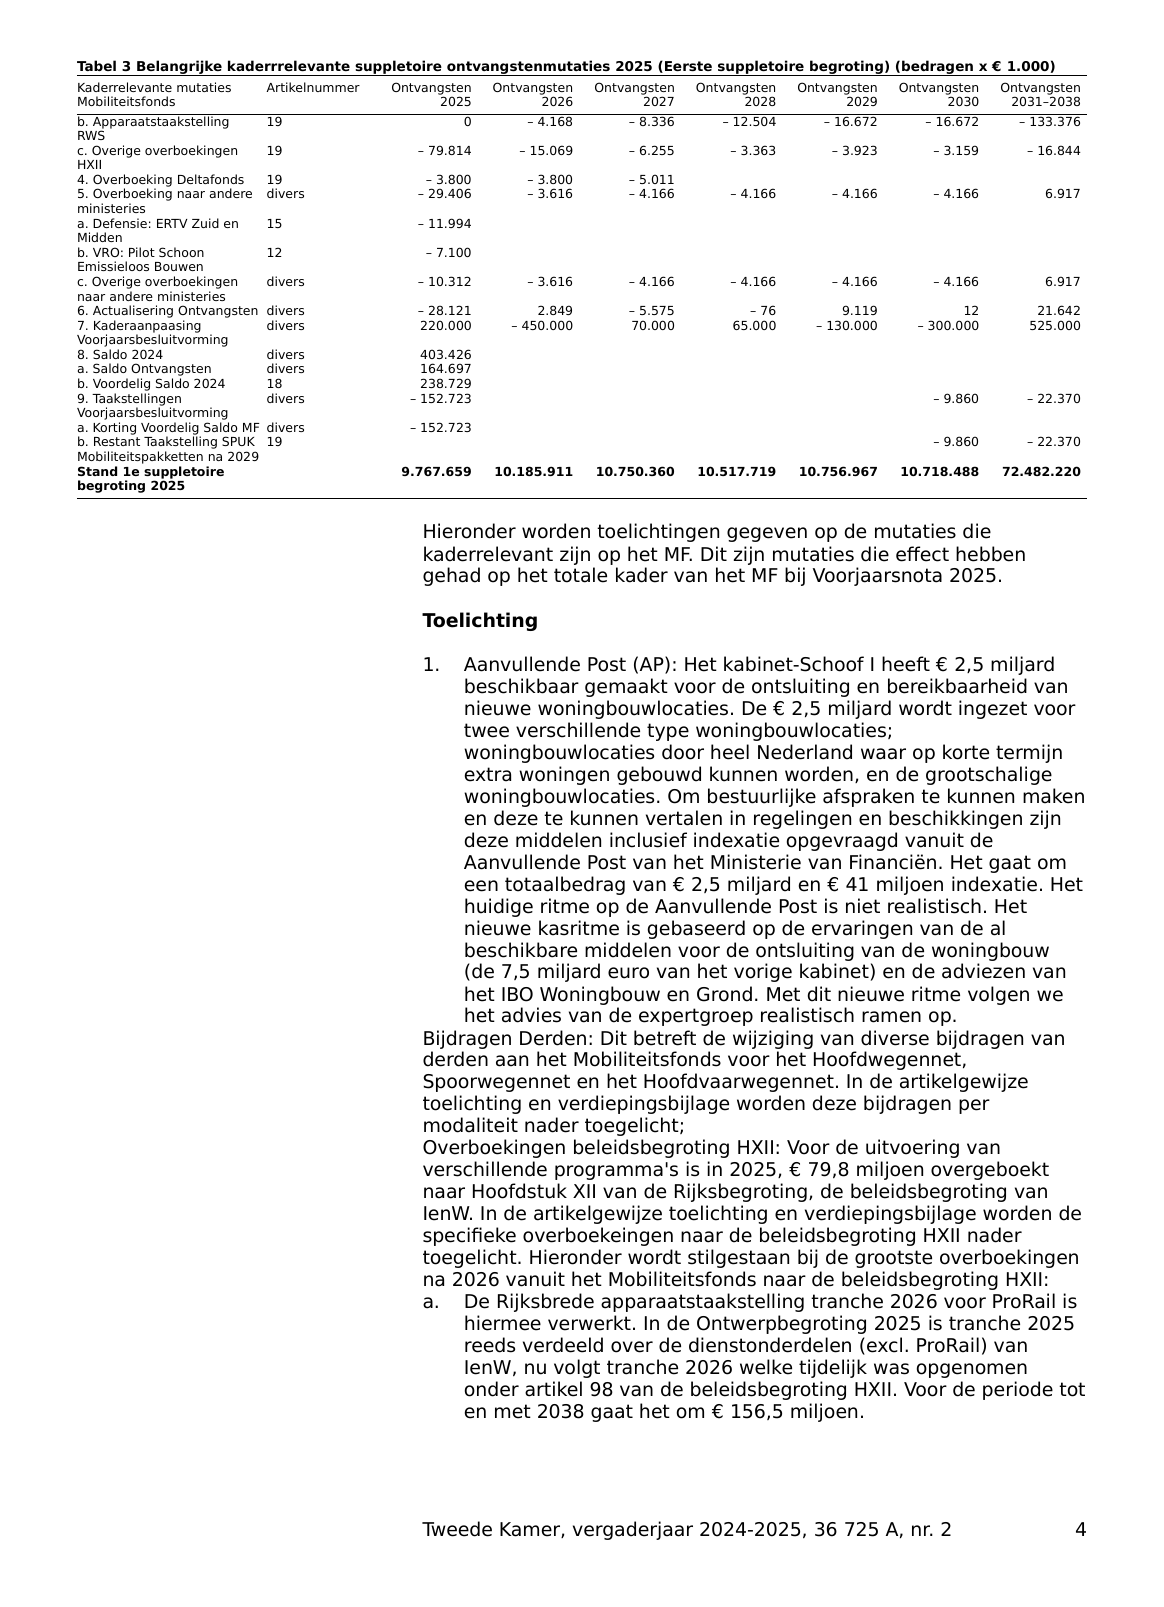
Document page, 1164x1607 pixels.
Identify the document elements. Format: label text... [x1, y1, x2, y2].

table_cell 220.000 [376, 319, 477, 348]
table_cell [681, 173, 782, 187]
table_cell 5. Overboeking naar andere ministeries [77, 187, 261, 216]
table_cell divers [261, 362, 376, 377]
table_cell divers [261, 187, 376, 216]
table_cell a. Defensie: ERTV Zuid en Midden [77, 216, 261, 246]
table_cell – 4.166 [884, 187, 985, 216]
table_cell – 9.860 [884, 435, 985, 464]
table_cell 238.729 [376, 377, 477, 391]
table_cell [579, 216, 681, 246]
table_cell 10.750.360 [579, 464, 681, 498]
table_cell – 152.723 [376, 421, 477, 435]
table_cell – 4.166 [782, 187, 883, 216]
table_cell [579, 348, 681, 362]
table_cell – 3.363 [681, 144, 782, 173]
table_cell [579, 421, 681, 435]
table_cell – 3.923 [782, 144, 883, 173]
table_cell [681, 348, 782, 362]
table_header Tabel 3 Belangrijke kaderrrelevante suppletoire ontvangstenmutaties 2025 (Eerste suppletoire begroting) (bedragen x € 1.000) [77, 59, 1087, 75]
table_cell – 11.994 [376, 216, 477, 246]
table_cell 9. Taakstellingen Voorjaarsbesluitvorming [77, 391, 261, 421]
table_cell [985, 362, 1087, 377]
table_cell – 450.000 [478, 319, 579, 348]
table_cell [985, 421, 1087, 435]
table_cell 9.119 [782, 304, 883, 318]
table_cell [478, 216, 579, 246]
table_cell b. Voordelig Saldo 2024 [77, 377, 261, 391]
table_cell [782, 216, 883, 246]
table_cell – 7.100 [376, 246, 477, 275]
table_cell [579, 391, 681, 421]
table_cell 65.000 [681, 319, 782, 348]
table_cell [579, 362, 681, 377]
table_cell Ontvangsten 2029 [782, 76, 883, 114]
table_cell – 4.166 [579, 275, 681, 304]
table_cell – 4.166 [681, 187, 782, 216]
table_cell 0 [376, 115, 477, 143]
table_cell – 79.814 [376, 144, 477, 173]
table_cell 403.426 [376, 348, 477, 362]
table_cell – 3.800 [478, 173, 579, 187]
table_cell [681, 362, 782, 377]
table_cell [681, 216, 782, 246]
table_cell 2.849 [478, 304, 579, 318]
table_cell 9.767.659 [376, 464, 477, 498]
table_cell – 16.844 [985, 144, 1087, 173]
table_cell 15 [261, 216, 376, 246]
table_cell – 4.166 [579, 187, 681, 216]
table_cell [985, 173, 1087, 187]
table_cell divers [261, 275, 376, 304]
table_cell divers [261, 304, 376, 318]
table_cell [985, 348, 1087, 362]
table_cell c. Overige overboekingen HXII [77, 144, 261, 173]
table_cell [782, 173, 883, 187]
table_cell – 4.166 [681, 275, 782, 304]
table_cell [782, 435, 883, 464]
table_cell – 12.504 [681, 115, 782, 143]
table_cell Ontvangsten 2027 [579, 76, 681, 114]
table_cell – 3.800 [376, 173, 477, 187]
table_cell [478, 348, 579, 362]
table_cell 70.000 [579, 319, 681, 348]
table_cell – 6.255 [579, 144, 681, 173]
table_cell 19 [261, 144, 376, 173]
text Hieronder worden toelichtingen gegeven op de mutaties die kaderrelevant zijn op het MF. Dit zijn mutaties die effect hebben gehad op het totale kader van het MF bij Voorjaarsnota 2025. [422, 521, 1087, 587]
table_cell [681, 246, 782, 275]
table_cell [782, 391, 883, 421]
table_cell divers [261, 421, 376, 435]
table_cell 19 [261, 435, 376, 464]
table_cell [376, 435, 477, 464]
text Overboekingen beleidsbegroting HXII: Voor de uitvoering van verschillende programma's is in 2025, € 79,8 miljoen overgeboekt naar Hoofdstuk XII van de Rijksbegroting, de beleidsbegroting van IenW. In de artikelgewijze toelichting en verdiepingsbijlage worden de specifieke overboekeingen naar de beleidsbegroting HXII nader toegelicht. Hieronder wordt stilgestaan bij de grootste overboekingen na 2026 vanuit het Mobiliteitsfonds naar de beleidsbegroting HXII: [422, 1137, 1087, 1291]
table_cell – 76 [681, 304, 782, 318]
table_cell c. Overige overboekingen naar andere ministeries [77, 275, 261, 304]
table_cell [985, 216, 1087, 246]
table_cell – 5.011 [579, 173, 681, 187]
table_cell – 300.000 [884, 319, 985, 348]
table_cell – 28.121 [376, 304, 477, 318]
table_cell [478, 421, 579, 435]
table_cell [782, 246, 883, 275]
table_cell 4. Overboeking Deltafonds [77, 173, 261, 187]
text 1. Aanvullende Post (AP): Het kabinet-Schoof I heeft € 2,5 miljard beschikbaar gemaakt voor de ontsluiting en bereikbaarheid van nieuwe woningbouwlocaties. De € 2,5 miljard wordt ingezet voor twee verschillende type woningbouwlocaties; woningbouwlocaties door heel Nederland waar op korte termijn extra woningen gebouwd kunnen worden, en de grootschalige woningbouwlocaties. Om bestuurlijke afspraken te kunnen maken en deze te kunnen vertalen in regelingen en beschikkingen zijn deze middelen inclusief indexatie opgevraagd vanuit de Aanvullende Post van het Ministerie van Financiën. Het gaat om een totaalbedrag van € 2,5 miljard en € 41 miljoen indexatie. Het huidige ritme op de Aanvullende Post is niet realistisch. Het nieuwe kasritme is gebaseerd op de ervaringen van de al beschikbare middelen voor de ontsluiting van de woningbouw (de 7,5 miljard euro van het vorige kabinet) en de adviezen van het IBO Woningbouw en Grond. Met dit nieuwe ritme volgen we het advies van de expertgroep realistisch ramen op. [422, 654, 1087, 1027]
table_cell [884, 348, 985, 362]
table_cell divers [261, 348, 376, 362]
table_cell – 16.672 [884, 115, 985, 143]
table_cell 164.697 [376, 362, 477, 377]
table_cell 12 [261, 246, 376, 275]
table_cell [884, 362, 985, 377]
table_cell [478, 391, 579, 421]
table_cell Ontvangsten 2026 [478, 76, 579, 114]
table_cell [478, 246, 579, 275]
table_cell [884, 421, 985, 435]
table_cell 21.642 [985, 304, 1087, 318]
table_cell 6.917 [985, 275, 1087, 304]
table_cell 6.917 [985, 187, 1087, 216]
table_cell b. Restant Taakstelling SPUK Mobiliteitspakketten na 2029 [77, 435, 261, 464]
table_cell b. Apparaatstaakstelling RWS [77, 115, 261, 143]
table_cell [681, 377, 782, 391]
table_cell – 10.312 [376, 275, 477, 304]
table_cell Artikelnummer [261, 76, 376, 114]
table_cell Stand 1e suppletoire begroting 2025 [77, 464, 261, 498]
table_cell Ontvangsten 2025 [376, 76, 477, 114]
table_cell 7. Kaderaanpaasing Voorjaarsbesluitvorming [77, 319, 261, 348]
table_cell – 3.616 [478, 275, 579, 304]
table_cell – 15.069 [478, 144, 579, 173]
table_cell 72.482.220 [985, 464, 1087, 498]
table_cell – 152.723 [376, 391, 477, 421]
table_cell [884, 216, 985, 246]
table_cell 10.185.911 [478, 464, 579, 498]
table_cell [681, 435, 782, 464]
table_cell Ontvangsten 2028 [681, 76, 782, 114]
table_cell a. Korting Voordelig Saldo MF [77, 421, 261, 435]
table_cell – 3.616 [478, 187, 579, 216]
table_cell 8. Saldo 2024 [77, 348, 261, 362]
table_cell 10.718.488 [884, 464, 985, 498]
table_cell 12 [884, 304, 985, 318]
table_cell [782, 377, 883, 391]
table_cell [681, 421, 782, 435]
table_cell 19 [261, 173, 376, 187]
table_cell [782, 348, 883, 362]
table_cell – 4.168 [478, 115, 579, 143]
table_cell [478, 377, 579, 391]
table_cell – 133.376 [985, 115, 1087, 143]
table_cell 10.756.967 [782, 464, 883, 498]
text Bijdragen Derden: Dit betreft de wijziging van diverse bijdragen van derden aan het Mobiliteitsfonds voor het Hoofdwegennet, Spoorwegennet en het Hoofdvaarwegennet. In de artikelgewijze toelichting en verdiepingsbijlage worden deze bijdragen per modaliteit nader toegelicht; [422, 1027, 1087, 1137]
table_cell [579, 435, 681, 464]
table_cell [579, 377, 681, 391]
table_cell – 130.000 [782, 319, 883, 348]
table_cell [579, 246, 681, 275]
table_cell [478, 362, 579, 377]
table_cell – 22.370 [985, 391, 1087, 421]
table_cell a. Saldo Ontvangsten [77, 362, 261, 377]
table_cell [782, 421, 883, 435]
table_cell [884, 377, 985, 391]
table_cell – 5.575 [579, 304, 681, 318]
table_cell 525.000 [985, 319, 1087, 348]
table_cell – 16.672 [782, 115, 883, 143]
table_cell [985, 377, 1087, 391]
table_cell [884, 173, 985, 187]
table_cell Ontvangsten 2030 [884, 76, 985, 114]
table_cell – 3.159 [884, 144, 985, 173]
table_cell [478, 435, 579, 464]
table_cell – 4.166 [782, 275, 883, 304]
table_cell 6. Actualisering Ontvangsten [77, 304, 261, 318]
text a. De Rijksbrede apparaatstaakstelling tranche 2026 voor ProRail is hiermee verwerkt. In de Ontwerpbegroting 2025 is tranche 2025 reeds verdeeld over de dienstonderdelen (excl. ProRail) van IenW, nu volgt tranche 2026 welke tijdelijk was opgenomen onder artikel 98 van de beleidsbegroting HXII. Voor de periode tot en met 2038 gaat het om € 156,5 miljoen. [422, 1291, 1087, 1423]
subtitle Toelichting [422, 609, 1087, 632]
table_cell [261, 464, 376, 498]
table_cell 19 [261, 115, 376, 143]
table_cell divers [261, 319, 376, 348]
table_cell Kaderrelevante mutaties Mobiliteitsfonds [77, 76, 261, 114]
table_cell 10.517.719 [681, 464, 782, 498]
table_cell – 22.370 [985, 435, 1087, 464]
table_cell divers [261, 391, 376, 421]
table_cell [681, 391, 782, 421]
table_cell – 9.860 [884, 391, 985, 421]
table_cell 18 [261, 377, 376, 391]
table_cell [782, 362, 883, 377]
table_cell – 8.336 [579, 115, 681, 143]
table_cell [884, 246, 985, 275]
table_cell b. VRO: Pilot Schoon Emissieloos Bouwen [77, 246, 261, 275]
table_cell – 29.406 [376, 187, 477, 216]
table_cell [985, 246, 1087, 275]
table_cell – 4.166 [884, 275, 985, 304]
table_cell Ontvangsten 2031–2038 [985, 76, 1087, 114]
